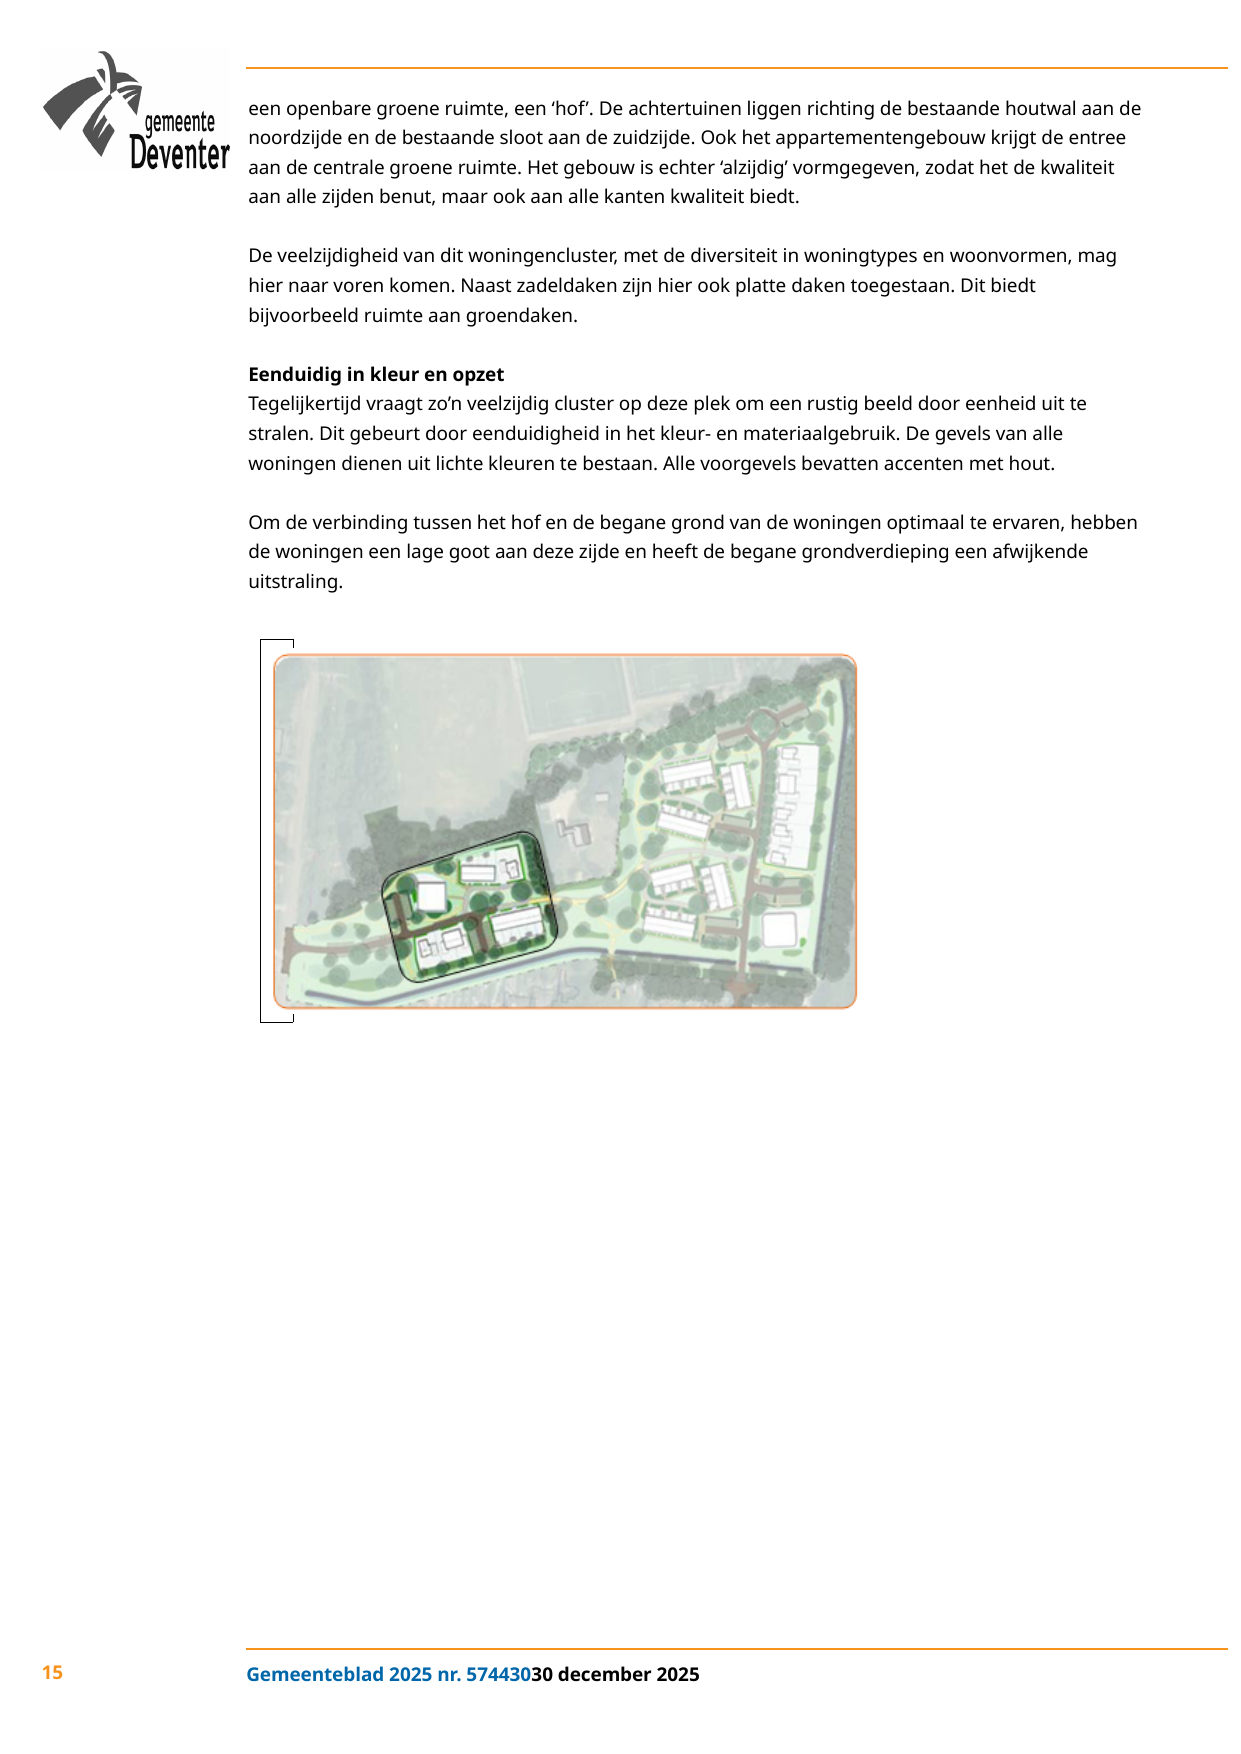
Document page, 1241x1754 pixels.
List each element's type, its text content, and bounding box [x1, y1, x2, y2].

picture [268, 648, 860, 1014]
text een openbare groene ruimte, een ‘hof’. De achtertuinen liggen richting de bestaande houtwal aan de noordzijde en de bestaande sloot aan de zuidzijde. Ook het appartementengebouw krijgt de entree aan de centrale groene ruimte. Het gebouw is echter ‘alzijdig’ vormgegeven, zodat het de kwaliteit aan alle zijden benut, maar ook aan alle kanten kwaliteit biedt. [248, 95, 1152, 209]
text De veelzijdigheid van dit woningencluster, met de diversiteit in woningtypes en woonvormen, mag hier naar voren komen. Naast zadeldaken zijn hier ook platte daken toegestaan. Dit biedt bijvoorbeeld ruimte aan groendaken. [248, 243, 1152, 328]
text Eenduidig in kleur en opzet [248, 361, 1152, 387]
text Tegelijkertijd vraagt zo’n veelzijdig cluster op deze plek om een rustig beeld door eenheid uit te stralen. Dit gebeurt door eenduidigheid in het kleur- en materiaalgebruik. De gevels van alle woningen dienen uit lichte kleuren te bestaan. Alle voorgevels bevatten accenten met hout. [248, 391, 1152, 476]
picture [41, 47, 231, 172]
text Om de verbinding tussen het hof en de begane grond van de woningen optimaal te ervaren, hebben de woningen een lage goot aan deze zijde en heeft de begane grondverdieping een afwijkende uitstraling. [248, 509, 1152, 594]
